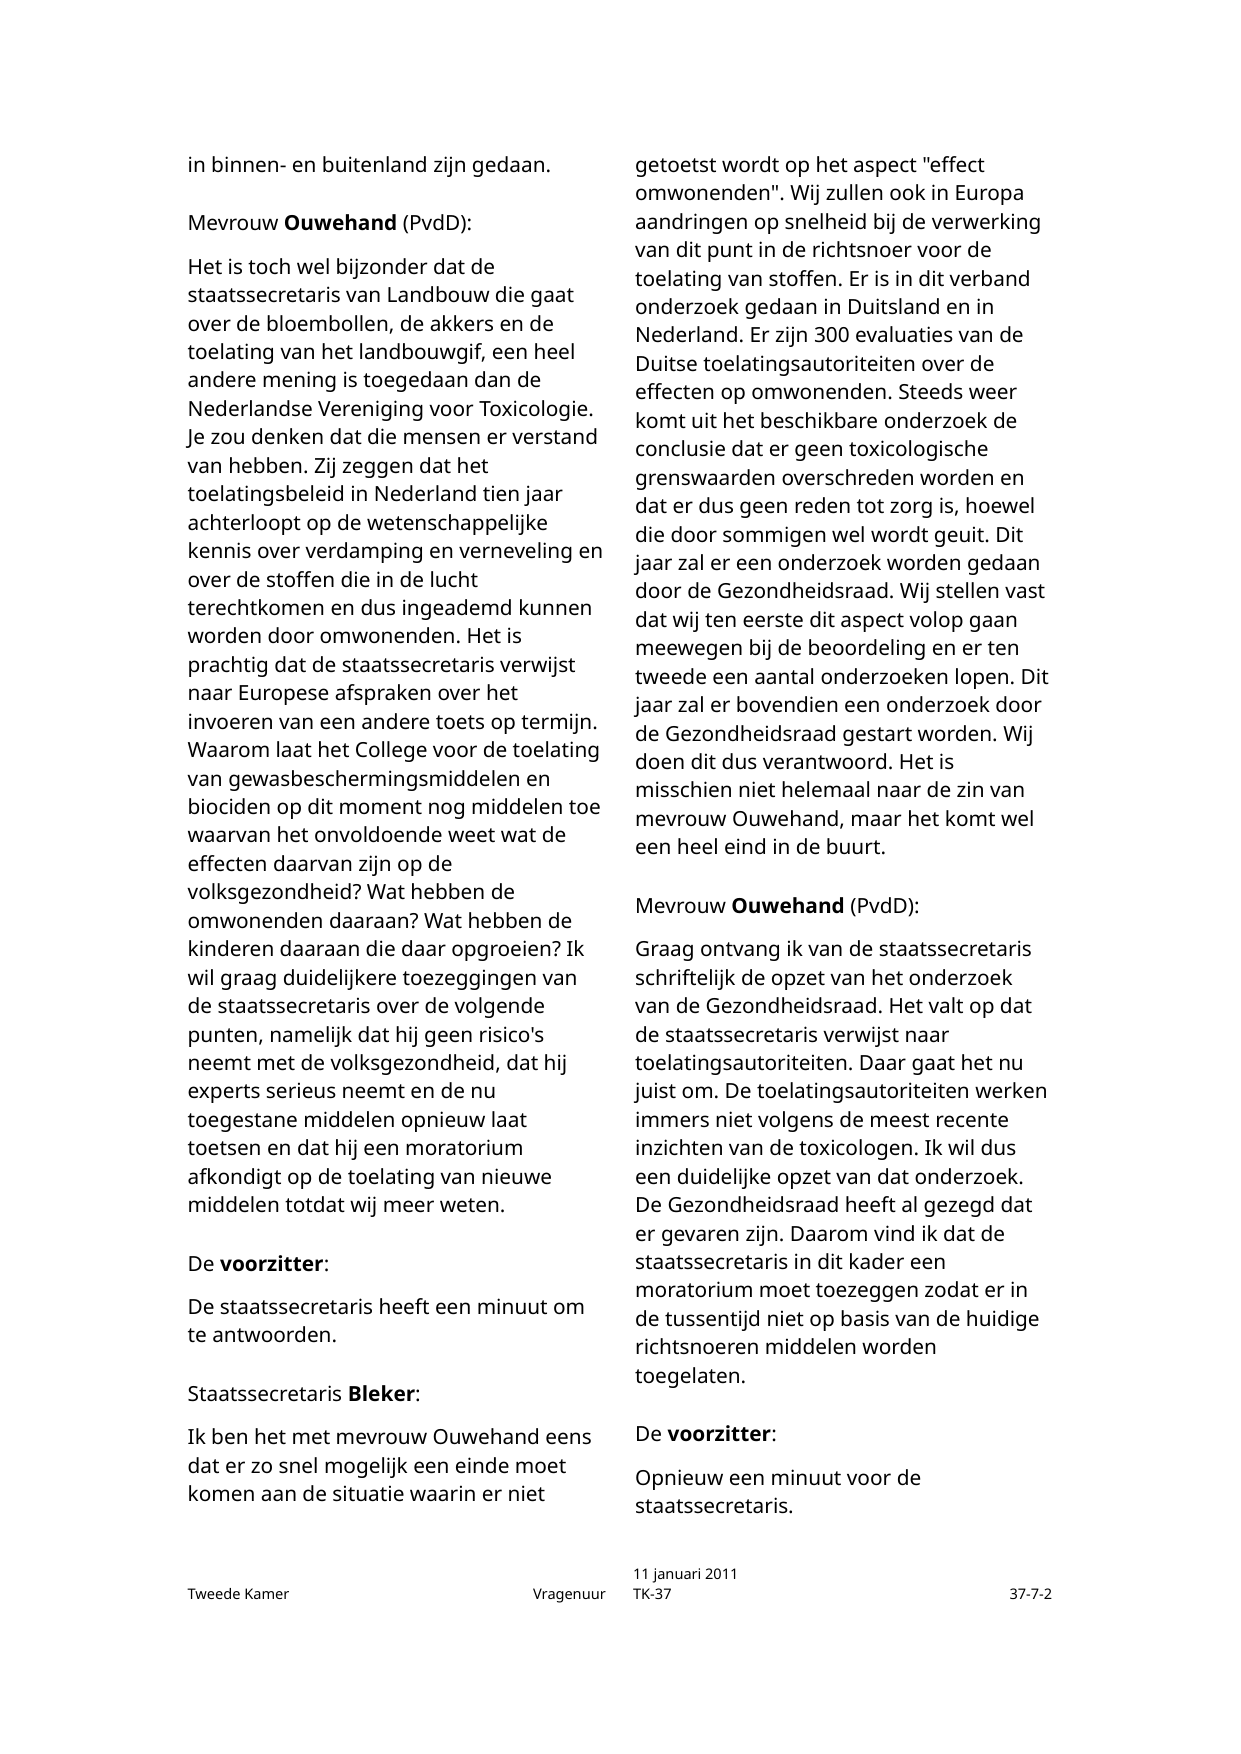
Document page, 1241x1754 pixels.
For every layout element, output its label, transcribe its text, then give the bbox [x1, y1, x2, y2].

text Opnieuw een minuut voor de staatssecretaris. [635, 1463, 1053, 1520]
text Het is toch wel bijzonder dat de staatssecretaris van Landbouw die gaat over de bloembollen, de akkers en de toelating van het landbouwgif, een heel andere mening is toegedaan dan de Nederlandse Vereniging voor Toxicologie. Je zou denken dat die mensen er verstand van hebben. Zij zeggen dat het toelatingsbeleid in Nederland tien jaar achterloopt op de wetenschappelijke kennis over verdamping en verneveling en over de stoffen die in de lucht terechtkomen en dus ingeademd kunnen worden door omwonenden. Het is prachtig dat de staatssecretaris verwijst naar Europese afspraken over het invoeren van een andere toets op termijn. Waarom laat het College voor de toelating van gewasbeschermingsmiddelen en biociden op dit moment nog middelen toe waarvan het onvoldoende weet wat de effecten daarvan zijn op de volksgezondheid? Wat hebben de omwonenden daaraan? Wat hebben de kinderen daaraan die daar opgroeien? Ik wil graag duidelijkere toezeggingen van de staatssecretaris over de volgende punten, namelijk dat hij geen risico's neemt met de volksgezondheid, dat hij experts serieus neemt en de nu toegestane middelen opnieuw laat toetsen en dat hij een moratorium afkondigt op de toelating van nieuwe middelen totdat wij meer weten. [187, 252, 605, 1219]
text Graag ontvang ik van de staatssecretaris schriftelijk de opzet van het onderzoek van de Gezondheidsraad. Het valt op dat de staatssecretaris verwijst naar toelatingsautoriteiten. Daar gaat het nu juist om. De toelatingsautoriteiten werken immers niet volgens de meest recente inzichten van de toxicologen. Ik wil dus een duidelijke opzet van dat onderzoek. De Gezondheidsraad heeft al gezegd dat er gevaren zijn. Daarom vind ik dat de staatssecretaris in dit kader een moratorium moet toezeggen zodat er in de tussentijd niet op basis van de huidige richtsnoeren middelen worden toegelaten. [635, 934, 1053, 1389]
text Ik ben het met mevrouw Ouwehand eens dat er zo snel mogelijk een einde moet komen aan de situatie waarin er niet [187, 1422, 605, 1508]
text Mevrouw Ouwehand (PvdD): [187, 208, 605, 237]
text Staatssecretaris Bleker: [187, 1379, 605, 1407]
text De voorzitter: [187, 1249, 605, 1277]
text getoetst wordt op het aspect "effect omwonenden". Wij zullen ook in Europa aandringen op snelheid bij de verwerking van dit punt in de richtsnoer voor de toelating van stoffen. Er is in dit verband onderzoek gedaan in Duitsland en in Nederland. Er zijn 300 evaluaties van de Duitse toelatingsautoriteiten over de effecten op omwonenden. Steeds weer komt uit het beschikbare onderzoek de conclusie dat er geen toxicologische grenswaarden overschreden worden en dat er dus geen reden tot zorg is, hoewel die door sommigen wel wordt geuit. Dit jaar zal er een onderzoek worden gedaan door de Gezondheidsraad. Wij stellen vast dat wij ten eerste dit aspect volop gaan meewegen bij de beoordeling en er ten tweede een aantal onderzoeken lopen. Dit jaar zal er bovendien een onderzoek door de Gezondheidsraad gestart worden. Wij doen dit dus verantwoord. Het is misschien niet helemaal naar de zin van mevrouw Ouwehand, maar het komt wel een heel eind in de buurt. [635, 150, 1053, 861]
text De staatssecretaris heeft een minuut om te antwoorden. [187, 1292, 605, 1349]
text in binnen- en buitenland zijn gedaan. [187, 150, 605, 178]
text Mevrouw Ouwehand (PvdD): [635, 891, 1053, 919]
text De voorzitter: [635, 1419, 1053, 1448]
